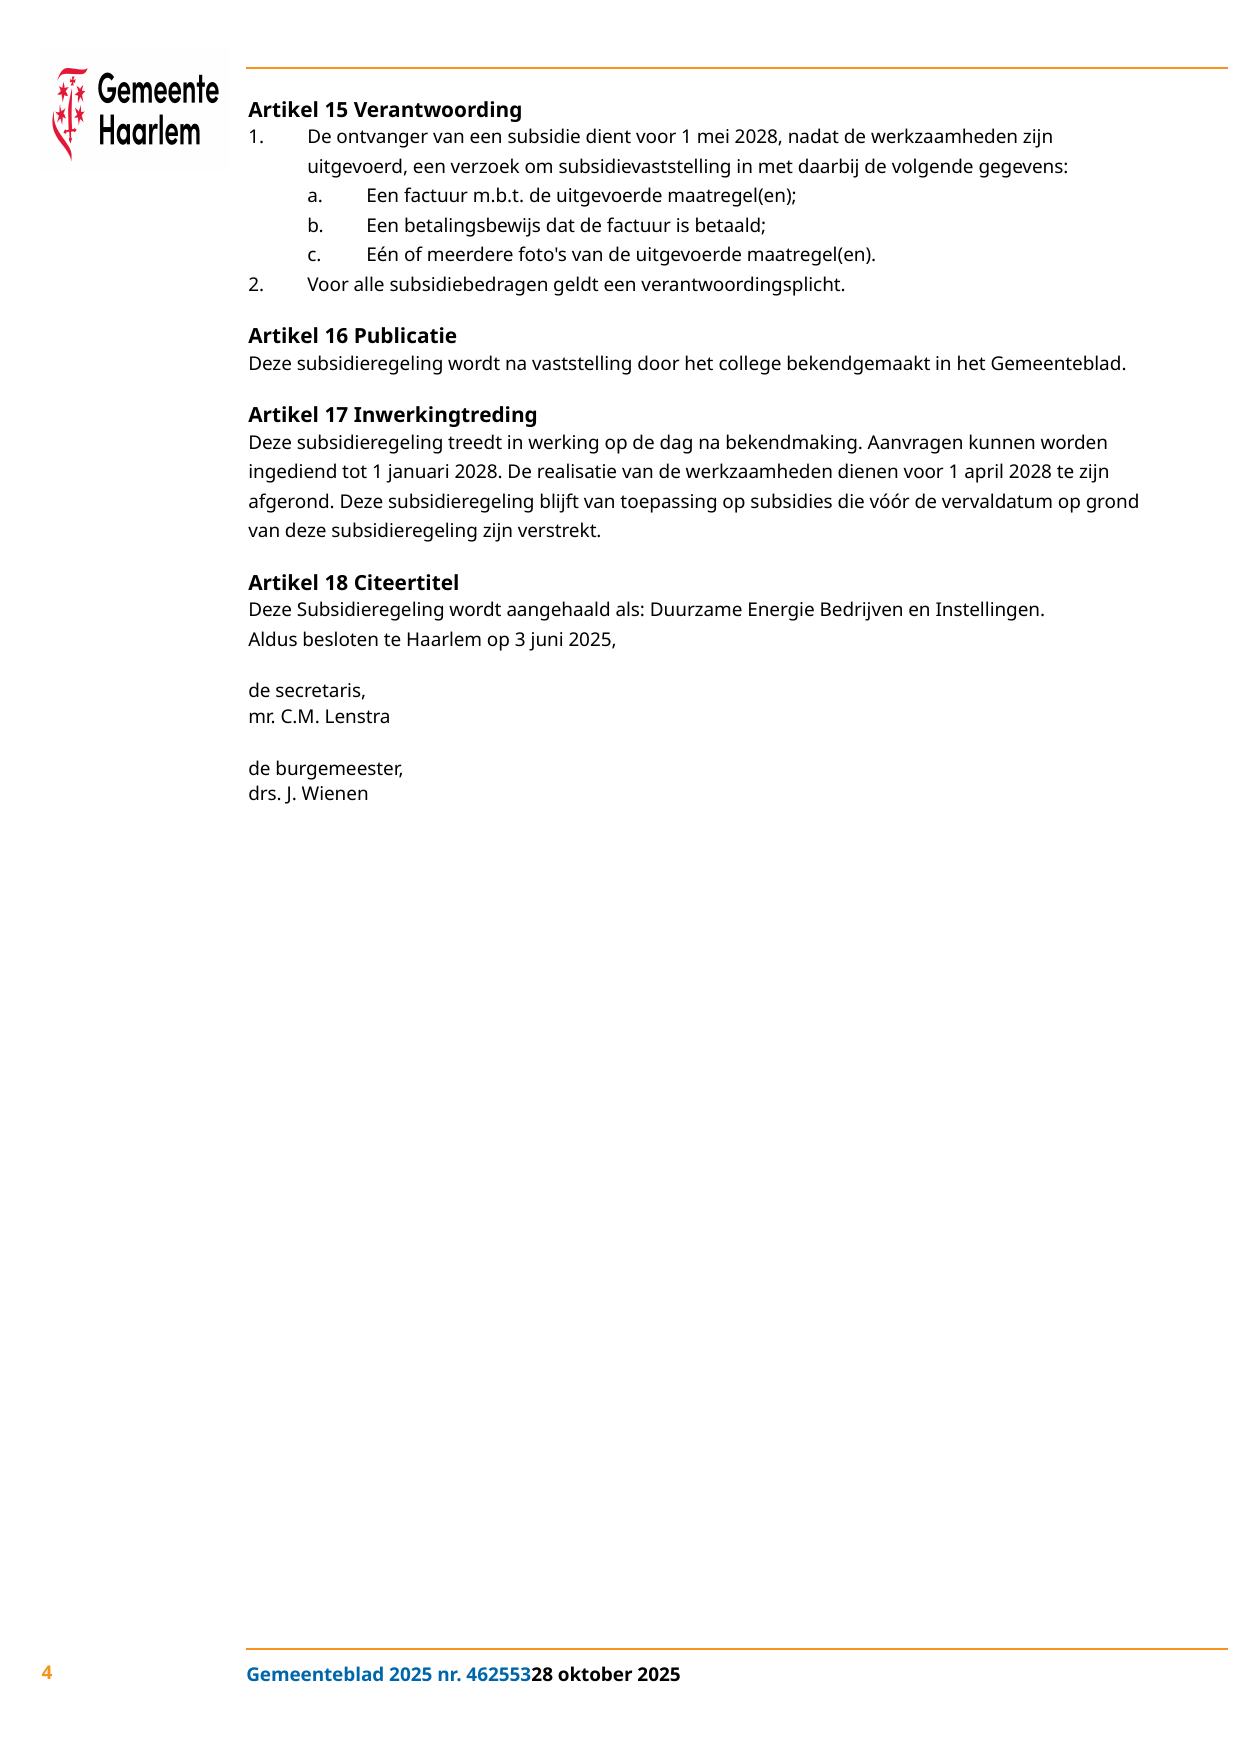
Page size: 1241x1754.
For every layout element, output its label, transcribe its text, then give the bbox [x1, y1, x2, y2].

text Artikel 16 Publicatie [248, 322, 1152, 350]
text Deze subsidieregeling treedt in werking op de dag na bekendmaking. Aanvragen kunnen worden ingediend tot 1 januari 2028. De realisatie van de werkzaamheden dienen voor 1 april 2028 te zijn afgerond. Deze subsidieregeling blijft van toepassing op subsidies die vóór de vervaldatum op grond van deze subsidieregeling zijn verstrekt. [248, 429, 1152, 543]
text Deze Subsidieregeling wordt aangehaald als: Duurzame Energie Bedrijven en Instellingen. [248, 596, 1152, 622]
text Aldus besloten te Haarlem op 3 juni 2025, [248, 626, 1152, 652]
text de secretaris, [248, 677, 1152, 703]
list De ontvanger van een subsidie dient voor 1 mei 2028, nadat de werkzaamheden zijn uitgevoerd, een verzoek om subsidievaststelling in met daarbij de volgende gegevens: [248, 123, 1152, 178]
text Artikel 18 Citeertitel [248, 568, 1152, 596]
text Deze subsidieregeling wordt na vaststelling door het college bekendgemaakt in het Gemeenteblad. [248, 350, 1152, 376]
list Voor alle subsidiebedragen geldt een verantwoordingsplicht. [248, 271, 1152, 297]
text Artikel 17 Inwerkingtreding [248, 400, 1152, 429]
text Artikel 15 Verantwoording [248, 95, 1152, 123]
text mr. C.M. Lenstra [248, 703, 1152, 729]
list Een betalingsbewijs dat de factuur is betaald; [307, 212, 1152, 238]
picture [41, 47, 231, 172]
list Eén of meerdere foto's van de uitgevoerde maatregel(en). [307, 242, 1152, 267]
text de burgemeester, [248, 755, 1152, 780]
list Een factuur m.b.t. de uitgevoerde maatregel(en); [307, 182, 1152, 208]
text drs. J. Wienen [248, 780, 1152, 806]
